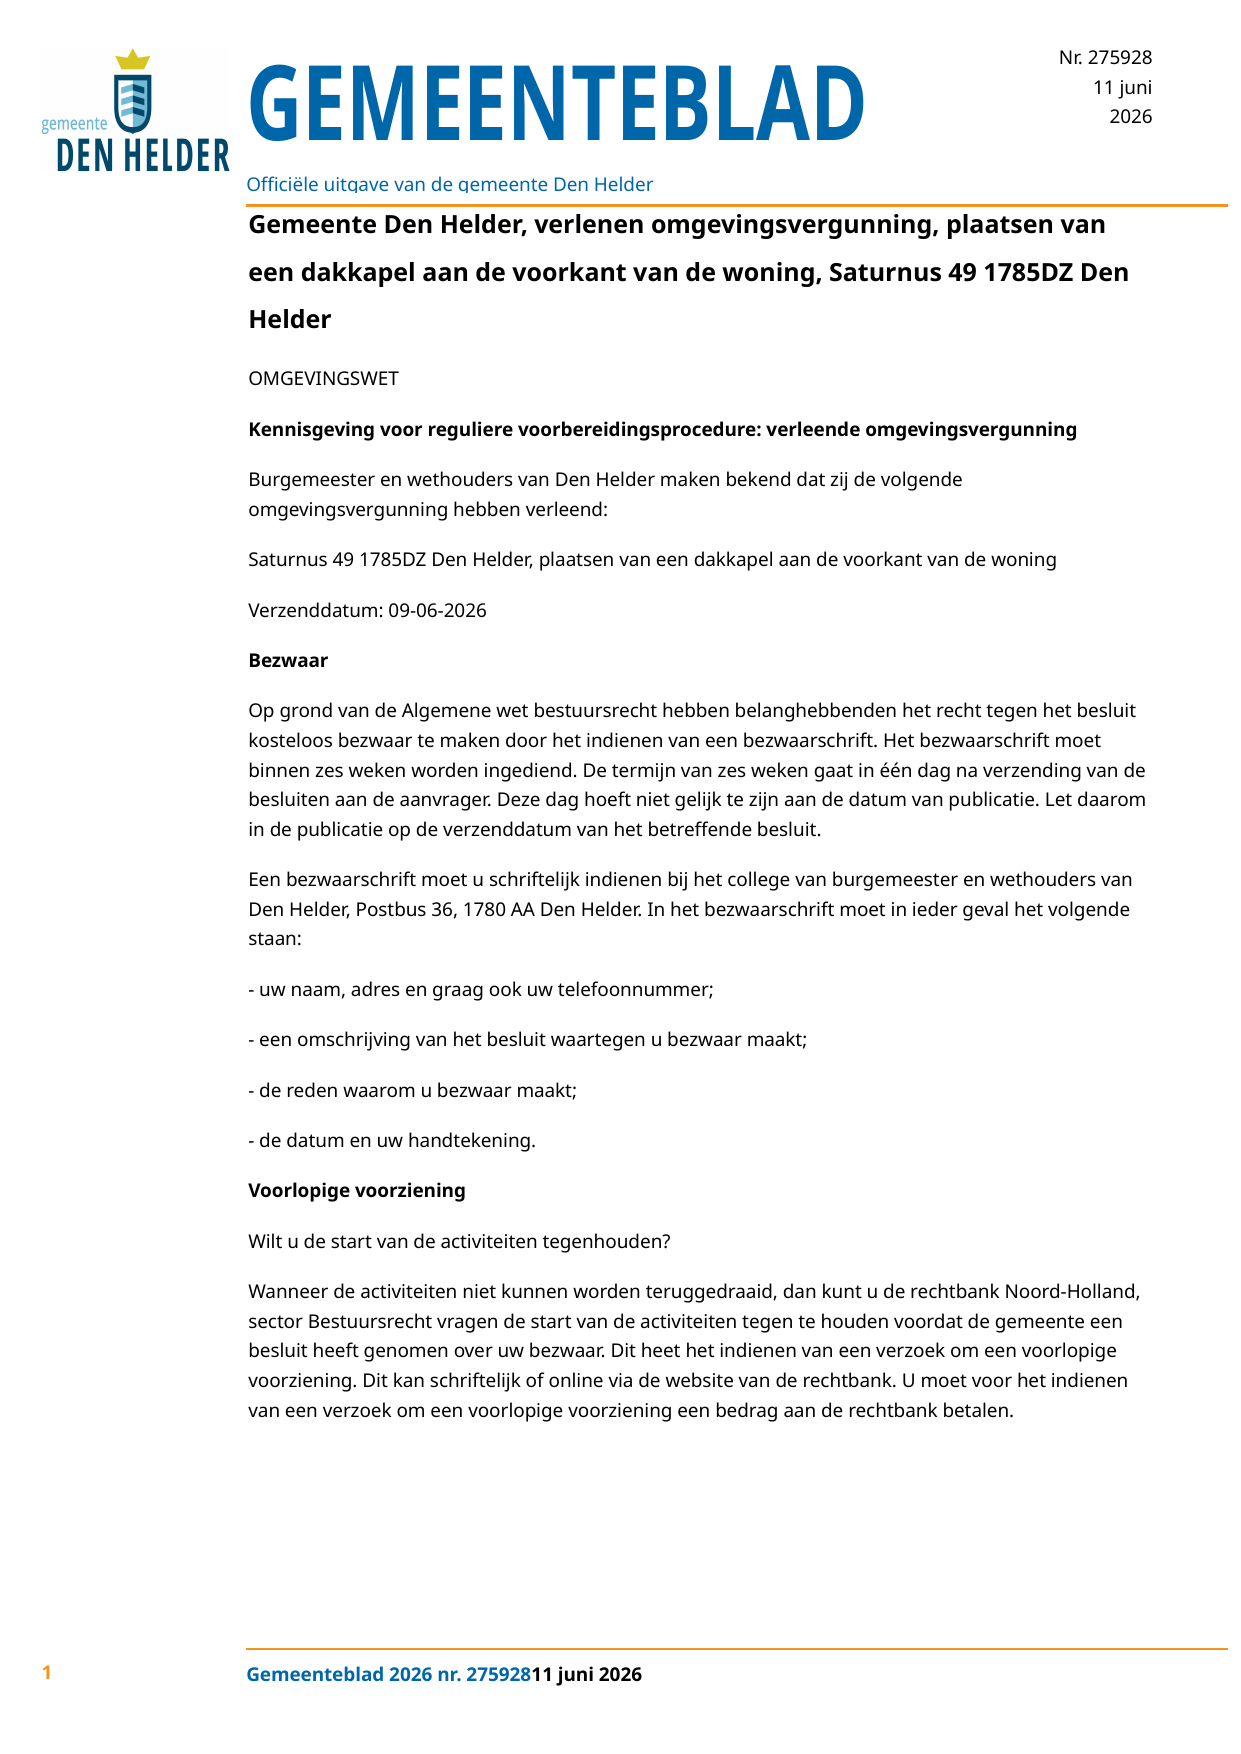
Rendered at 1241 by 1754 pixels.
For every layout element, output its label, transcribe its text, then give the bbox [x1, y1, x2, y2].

text Saturnus 49 1785DZ Den Helder, plaatsen van een dakkapel aan de voorkant van de woning [248, 546, 1152, 572]
text - de datum en uw handtekening. [248, 1127, 1152, 1153]
text - uw naam, adres en graag ook uw telefoonnummer; [248, 976, 1152, 1002]
picture [41, 47, 231, 172]
picture [130, 157, 135, 172]
text Bezwaar [248, 647, 1152, 673]
text Wilt u de start van de activiteiten tegenhouden? [248, 1228, 1152, 1254]
text OMGEVINGSWET [248, 366, 1152, 391]
text Verzenddatum: 09-06-2026 [248, 597, 1152, 622]
text Gemeente Den Helder, verlenen omgevingsvergunning, plaatsen van een dakkapel aan de voorkant van de woning, Saturnus 49 1785DZ Den Helder [248, 207, 1152, 336]
text Kennisgeving voor reguliere voorbereidingsprocedure: verleende omgevingsvergunning [248, 416, 1152, 442]
picture [100, 154, 106, 172]
text Wanneer de activiteiten niet kunnen worden teruggedraaid, dan kunt u de rechtbank Noord-Holland, sector Bestuursrecht vragen de start van de activiteiten tegen te houden voordat de gemeente een besluit heeft genomen over uw bezwaar. Dit heet het indienen van een verzoek om een voorlopige voorziening. Dit kan schriftelijk of online via de website van de rechtbank. U moet voor het indienen van een verzoek om een voorlopige voorziening een bedrag aan de rechtbank betalen. [248, 1278, 1152, 1422]
picture [63, 144, 68, 165]
text Voorlopige voorziening [248, 1178, 1152, 1203]
text Op grond van de Algemene wet bestuursrecht hebben belanghebbenden het recht tegen het besluit kosteloos bezwaar te maken door het indienen van een bezwaarschrift. Het bezwaarschrift moet binnen zes weken worden ingediend. De termijn van zes weken gaat in één dag na verzending van de besluiten aan de aanvrager. Deze dag hoeft niet gelijk te zijn aan de datum van publicatie. Let daarom in de publicatie op de verzenddatum van het betreffende besluit. [248, 698, 1152, 842]
text - de reden waarom u bezwaar maakt; [248, 1077, 1152, 1102]
text - een omschrijving van het besluit waartegen u bezwaar maakt; [248, 1026, 1152, 1052]
picture [182, 144, 187, 165]
text Een bezwaarschrift moet u schriftelijk indienen bij het college van burgemeester en wethouders van Den Helder, Postbus 36, 1780 AA Den Helder. In het bezwaarschrift moet in ieder geval het volgende staan: [248, 866, 1152, 951]
picture [220, 160, 224, 172]
text Burgemeester en wethouders van Den Helder maken bekend dat zij de volgende omgevingsvergunning hebben verleend: [248, 466, 1152, 522]
